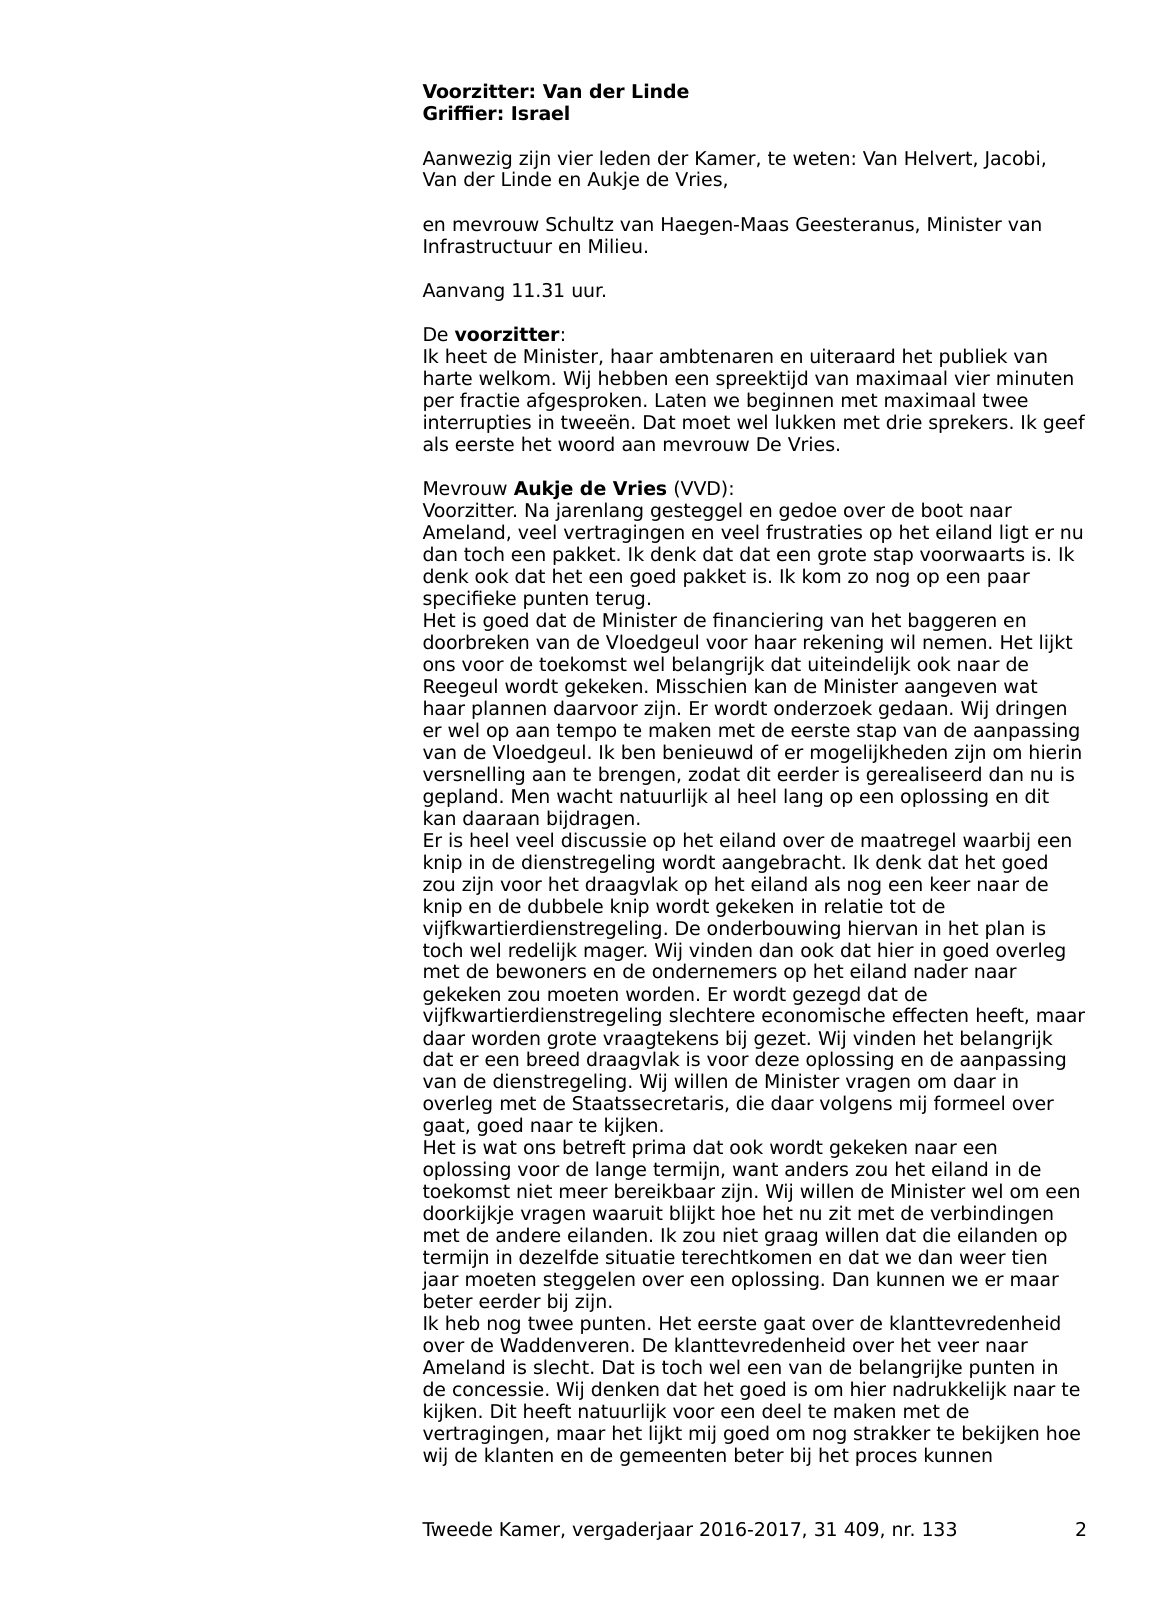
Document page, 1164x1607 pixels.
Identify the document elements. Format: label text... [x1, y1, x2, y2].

text Aanwezig zijn vier leden der Kamer, te weten: Van Helvert, Jacobi, Van der Linde en Aukje de Vries, [422, 147, 1087, 191]
text Mevrouw Aukje de Vries (VVD): [422, 478, 1087, 500]
text Voorzitter. Na jarenlang gesteggel en gedoe over de boot naar Ameland, veel vertragingen en veel frustraties op het eiland ligt er nu dan toch een pakket. Ik denk dat dat een grote stap voorwaarts is. Ik denk ook dat het een goed pakket is. Ik kom zo nog op een paar specifieke punten terug. [422, 500, 1087, 610]
text Voorzitter: Van der Linde [422, 81, 1087, 103]
text Het is goed dat de Minister de financiering van het baggeren en doorbreken van de Vloedgeul voor haar rekening wil nemen. Het lijkt ons voor de toekomst wel belangrijk dat uiteindelijk ook naar de Reegeul wordt gekeken. Misschien kan de Minister aangeven wat haar plannen daarvoor zijn. Er wordt onderzoek gedaan. Wij dringen er wel op aan tempo te maken met de eerste stap van de aanpassing van de Vloedgeul. Ik ben benieuwd of er mogelijkheden zijn om hierin versnelling aan te brengen, zodat dit eerder is gerealiseerd dan nu is gepland. Men wacht natuurlijk al heel lang op een oplossing en dit kan daaraan bijdragen. [422, 610, 1087, 829]
text De voorzitter: [422, 324, 1087, 346]
text Het is wat ons betreft prima dat ook wordt gekeken naar een oplossing voor de lange termijn, want anders zou het eiland in de toekomst niet meer bereikbaar zijn. Wij willen de Minister wel om een doorkijkje vragen waaruit blijkt hoe het nu zit met de verbindingen met de andere eilanden. Ik zou niet graag willen dat die eilanden op termijn in dezelfde situatie terechtkomen en dat we dan weer tien jaar moeten steggelen over een oplossing. Dan kunnen we er maar beter eerder bij zijn. [422, 1137, 1087, 1313]
text en mevrouw Schultz van Haegen-Maas Geesteranus, Minister van Infrastructuur en Milieu. [422, 213, 1087, 257]
text Ik heb nog twee punten. Het eerste gaat over de klanttevredenheid over de Waddenveren. De klanttevredenheid over het veer naar Ameland is slecht. Dat is toch wel een van de belangrijke punten in de concessie. Wij denken dat het goed is om hier nadrukkelijk naar te kijken. Dit heeft natuurlijk voor een deel te maken met de vertragingen, maar het lijkt mij goed om nog strakker te bekijken hoe wij de klanten en de gemeenten beter bij het proces kunnen [422, 1313, 1087, 1467]
text Griffier: Israel [422, 103, 1087, 125]
text Ik heet de Minister, haar ambtenaren en uiteraard het publiek van harte welkom. Wij hebben een spreektijd van maximaal vier minuten per fractie afgesproken. Laten we beginnen met maximaal twee interrupties in tweeën. Dat moet wel lukken met drie sprekers. Ik geef als eerste het woord aan mevrouw De Vries. [422, 346, 1087, 456]
text Aanvang 11.31 uur. [422, 280, 1087, 302]
text Er is heel veel discussie op het eiland over de maatregel waarbij een knip in de dienstregeling wordt aangebracht. Ik denk dat het goed zou zijn voor het draagvlak op het eiland als nog een keer naar de knip en de dubbele knip wordt gekeken in relatie tot de vijfkwartierdienstregeling. De onderbouwing hiervan in het plan is toch wel redelijk mager. Wij vinden dan ook dat hier in goed overleg met de bewoners en de ondernemers op het eiland nader naar gekeken zou moeten worden. Er wordt gezegd dat de vijfkwartierdienstregeling slechtere economische effecten heeft, maar daar worden grote vraagtekens bij gezet. Wij vinden het belangrijk dat er een breed draagvlak is voor deze oplossing en de aanpassing van de dienstregeling. Wij willen de Minister vragen om daar in overleg met de Staatssecretaris, die daar volgens mij formeel over gaat, goed naar te kijken. [422, 829, 1087, 1137]
